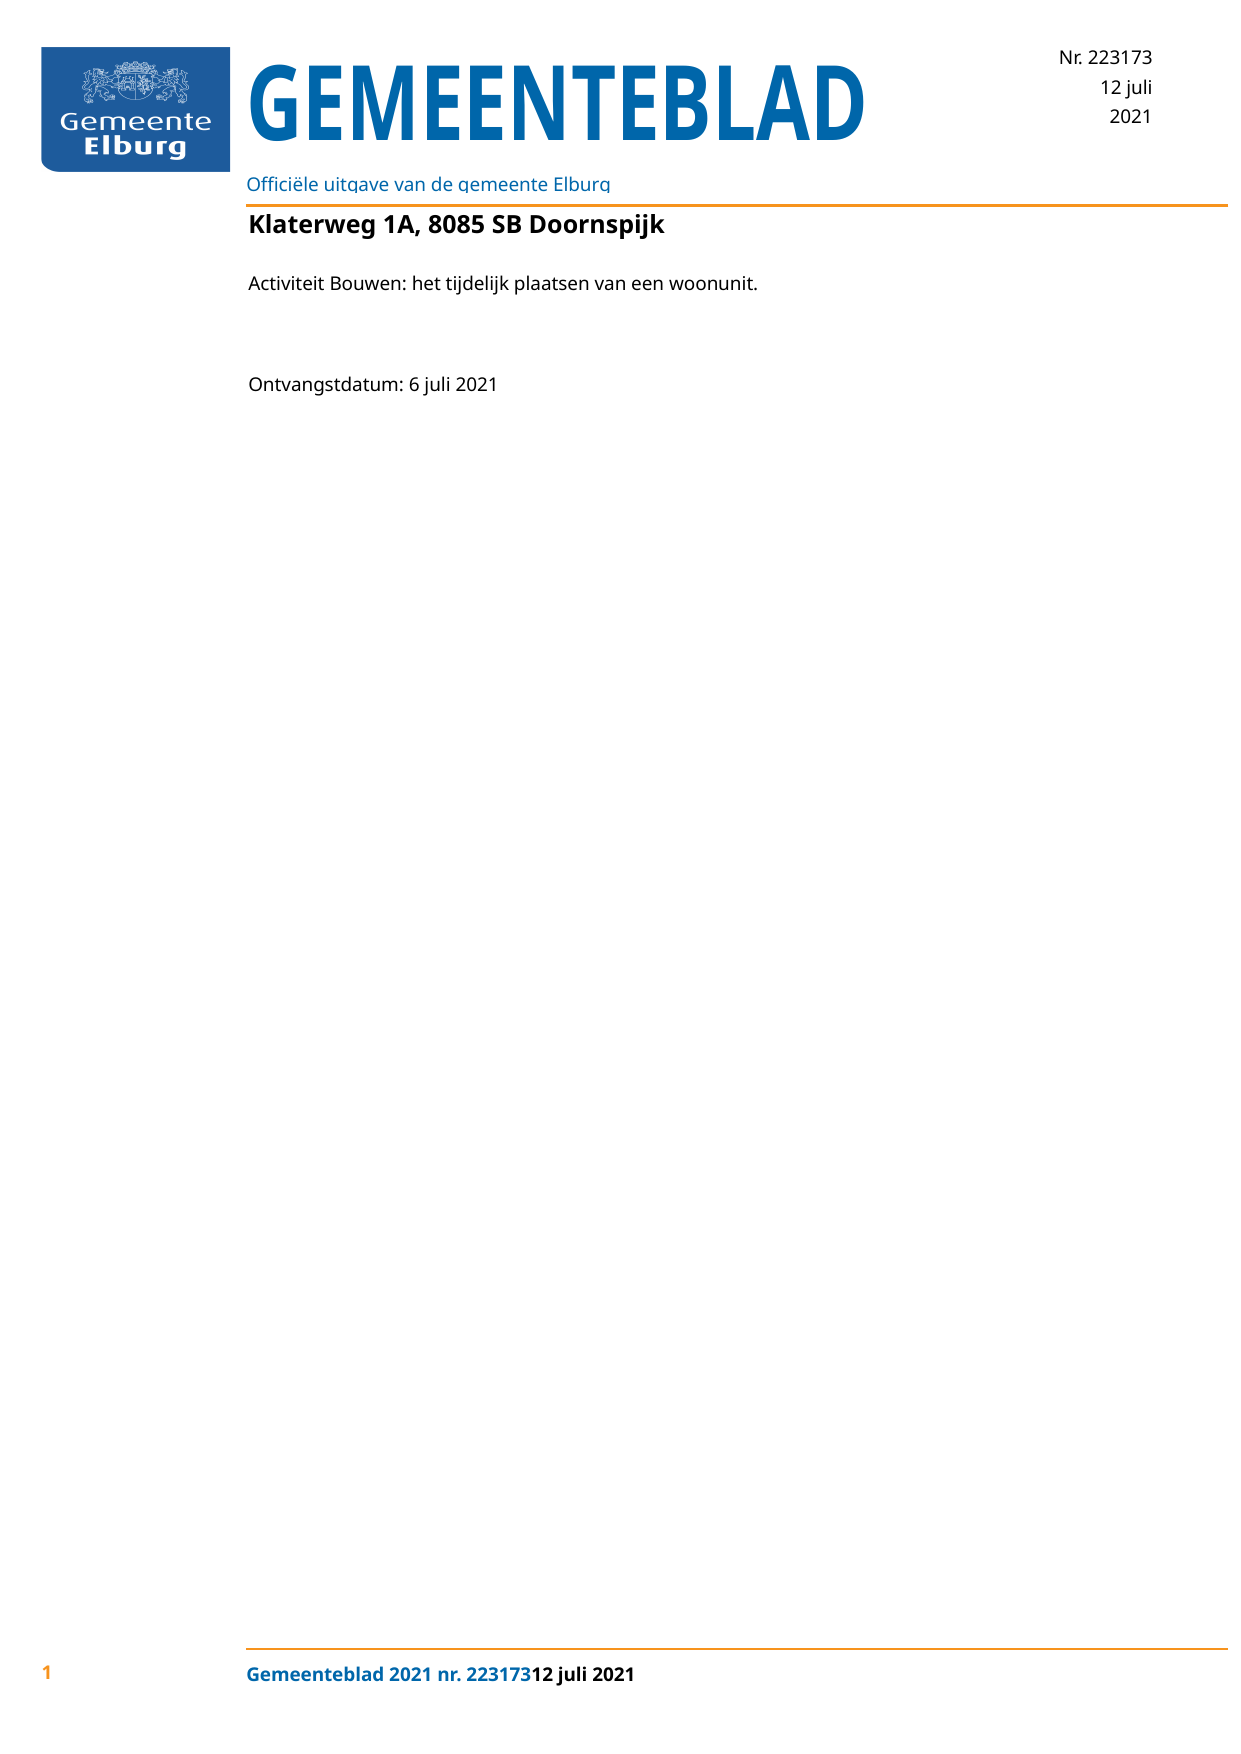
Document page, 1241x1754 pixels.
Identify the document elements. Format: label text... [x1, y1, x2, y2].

picture [41, 47, 231, 172]
text Activiteit Bouwen: het tijdelijk plaatsen van een woonunit. [248, 270, 1152, 296]
text Klaterweg 1A, 8085 SB Doornspijk [248, 207, 1152, 241]
text Ontvangstdatum: 6 juli 2021 [248, 371, 1152, 397]
